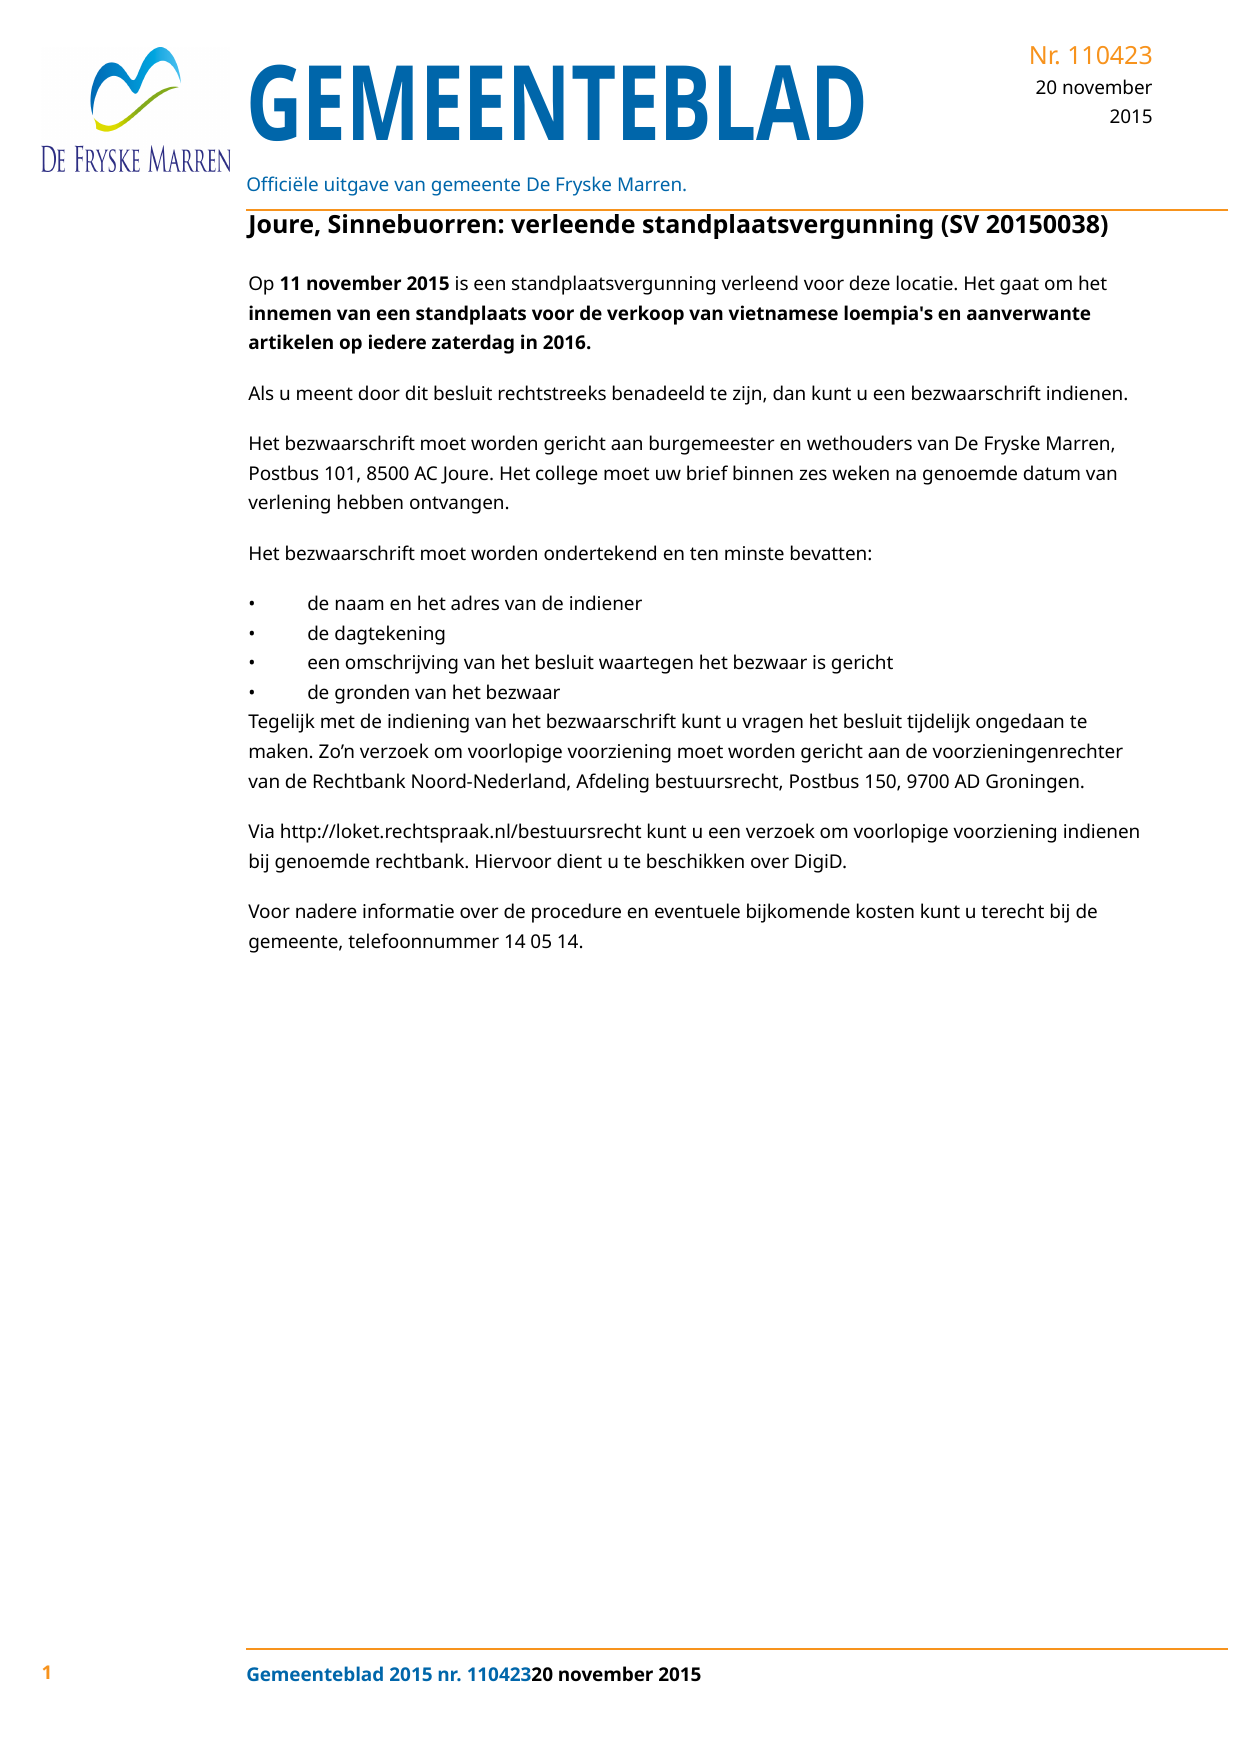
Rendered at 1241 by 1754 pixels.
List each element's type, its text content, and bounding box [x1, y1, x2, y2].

text Als u meent door dit besluit rechtstreeks benadeeld te zijn, dan kunt u een bezwaarschrift indienen. [248, 380, 1152, 406]
list een omschrijving van het besluit waartegen het bezwaar is gericht [248, 649, 1152, 675]
picture [41, 47, 231, 172]
list de dagtekening [248, 620, 1152, 646]
list de gronden van het bezwaar [248, 679, 1152, 705]
text Joure, Sinnebuorren: verleende standplaatsvergunning (SV 20150038) [248, 211, 1152, 241]
text Voor nadere informatie over de procedure en eventuele bijkomende kosten kunt u terecht bij de gemeente, telefoonnummer 14 05 14. [248, 898, 1152, 953]
list de naam en het adres van de indiener [248, 590, 1152, 616]
text Het bezwaarschrift moet worden gericht aan burgemeester en wethouders van De Fryske Marren, Postbus 101, 8500 AC Joure. Het college moet uw brief binnen zes weken na genoemde datum van verlening hebben ontvangen. [248, 430, 1152, 515]
text Het bezwaarschrift moet worden ondertekend en ten minste bevatten: [248, 540, 1152, 566]
text Via http://loket.rechtspraak.nl/bestuursrecht kunt u een verzoek om voorlopige voorziening indienen bij genoemde rechtbank. Hiervoor dient u te beschikken over DigiD. [248, 818, 1152, 873]
text Op 11 november 2015 is een standplaatsvergunning verleend voor deze locatie. Het gaat om het innemen van een standplaats voor de verkoop van vietnamese loempia's en aanverwante artikelen op iedere zaterdag in 2016. [248, 270, 1152, 355]
text Tegelijk met de indiening van het bezwaarschrift kunt u vragen het besluit tijdelijk ongedaan te maken. Zo’n verzoek om voorlopige voorziening moet worden gericht aan de voorzieningenrechter van de Rechtbank Noord-Nederland, Afdeling bestuursrecht, Postbus 150, 9700 AD Groningen. [248, 709, 1152, 793]
